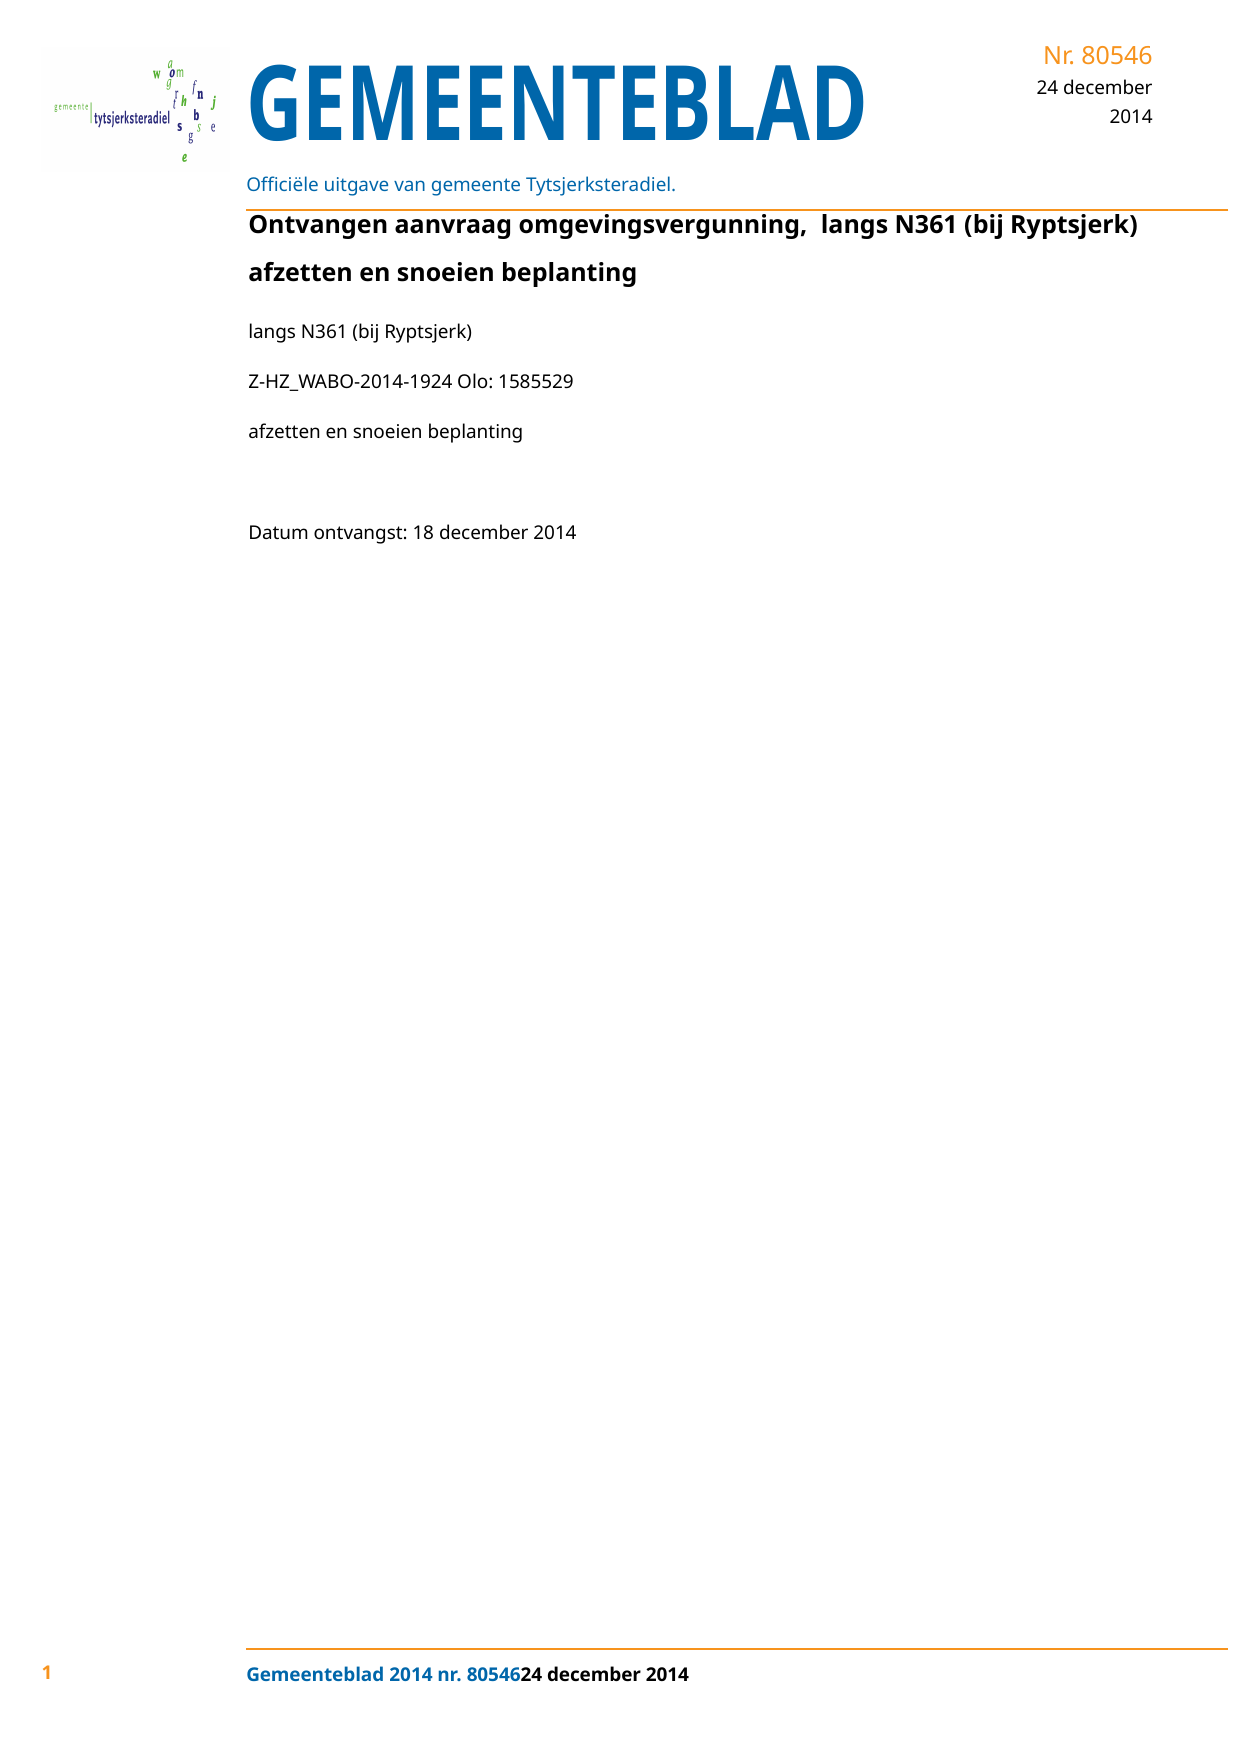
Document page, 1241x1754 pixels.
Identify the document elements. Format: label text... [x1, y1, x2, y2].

text Z-HZ_WABO-2014-1924 Olo: 1585529 [248, 368, 1152, 394]
text Ontvangen aanvraag omgevingsvergunning, langs N361 (bij Ryptsjerk) afzetten en snoeien beplanting [248, 211, 1152, 288]
text Datum ontvangst: 18 december 2014 [248, 519, 1152, 545]
text afzetten en snoeien beplanting [248, 419, 1152, 444]
text langs N361 (bij Ryptsjerk) [248, 318, 1152, 344]
picture [41, 47, 231, 172]
